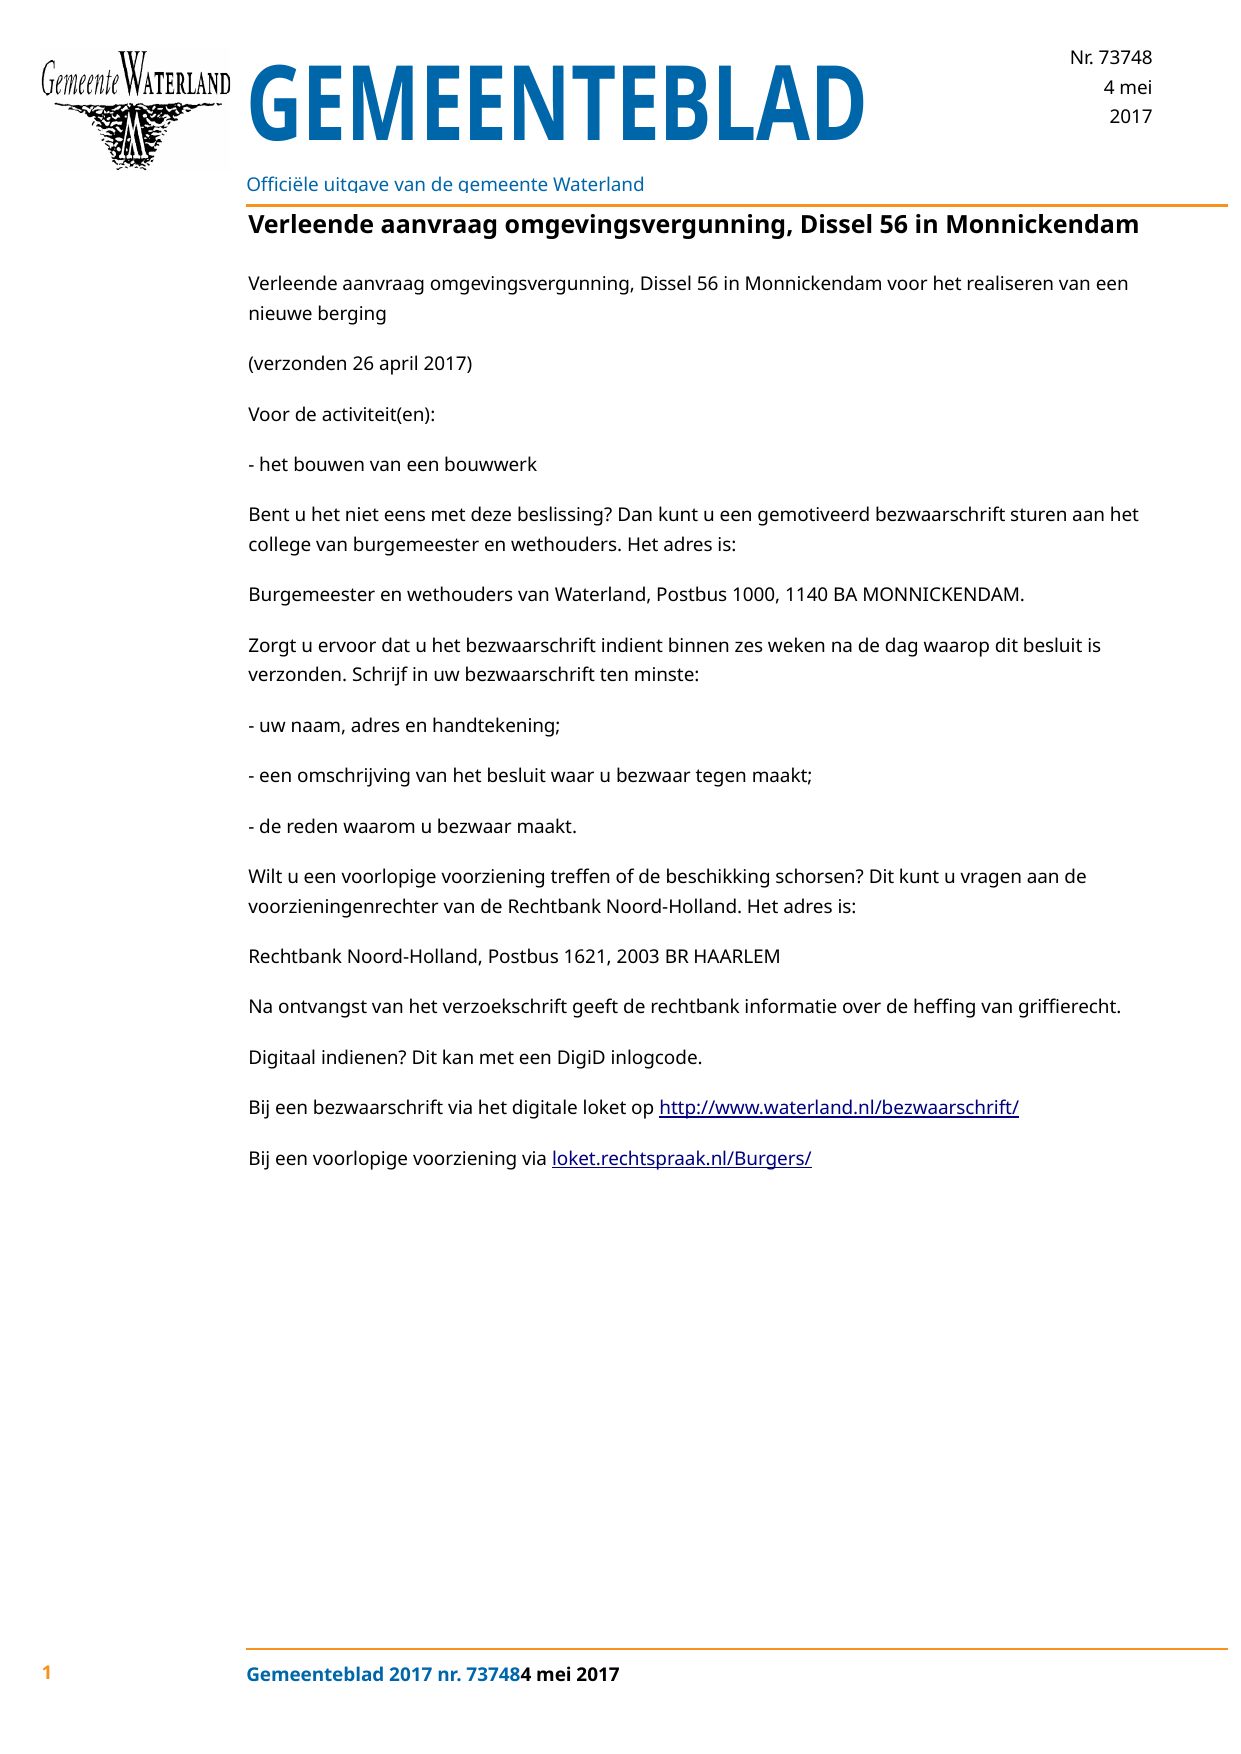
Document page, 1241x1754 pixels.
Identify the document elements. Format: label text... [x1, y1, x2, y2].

text Verleende aanvraag omgevingsvergunning, Dissel 56 in Monnickendam voor het realiseren van een nieuwe berging [248, 270, 1152, 326]
text Voor de activiteit(en): [248, 401, 1152, 426]
text - uw naam, adres en handtekening; [248, 712, 1152, 738]
text Rechtbank Noord-Holland, Postbus 1621, 2003 BR HAARLEM [248, 943, 1152, 969]
text Digitaal indienen? Dit kan met een DigiD inlogcode. [248, 1044, 1152, 1070]
text Burgemeester en wethouders van Waterland, Postbus 1000, 1140 BA MONNICKENDAM. [248, 582, 1152, 607]
text Verleende aanvraag omgevingsvergunning, Dissel 56 in Monnickendam [248, 207, 1152, 241]
text Bent u het niet eens met deze beslissing? Dan kunt u een gemotiveerd bezwaarschrift sturen aan het college van burgemeester en wethouders. Het adres is: [248, 502, 1152, 557]
text - het bouwen van een bouwwerk [248, 451, 1152, 477]
text Bij een bezwaarschrift via het digitale loket op http://www.waterland.nl/bezwaarschrift/ [248, 1094, 1152, 1120]
text - de reden waarom u bezwaar maakt. [248, 813, 1152, 838]
text Zorgt u ervoor dat u het bezwaarschrift indient binnen zes weken na de dag waarop dit besluit is verzonden. Schrijf in uw bezwaarschrift ten minste: [248, 632, 1152, 687]
text Wilt u een voorlopige voorziening treffen of de beschikking schorsen? Dit kunt u vragen aan de voorzieningenrechter van de Rechtbank Noord-Holland. Het adres is: [248, 863, 1152, 918]
text Na ontvangst van het verzoekschrift geeft de rechtbank informatie over de heffing van griffierecht. [248, 994, 1152, 1019]
picture [41, 47, 231, 172]
text - een omschrijving van het besluit waar u bezwaar tegen maakt; [248, 762, 1152, 788]
text (verzonden 26 april 2017) [248, 350, 1152, 376]
text Bij een voorlopige voorziening via loket.rechtspraak.nl/Burgers/ [248, 1145, 1152, 1171]
